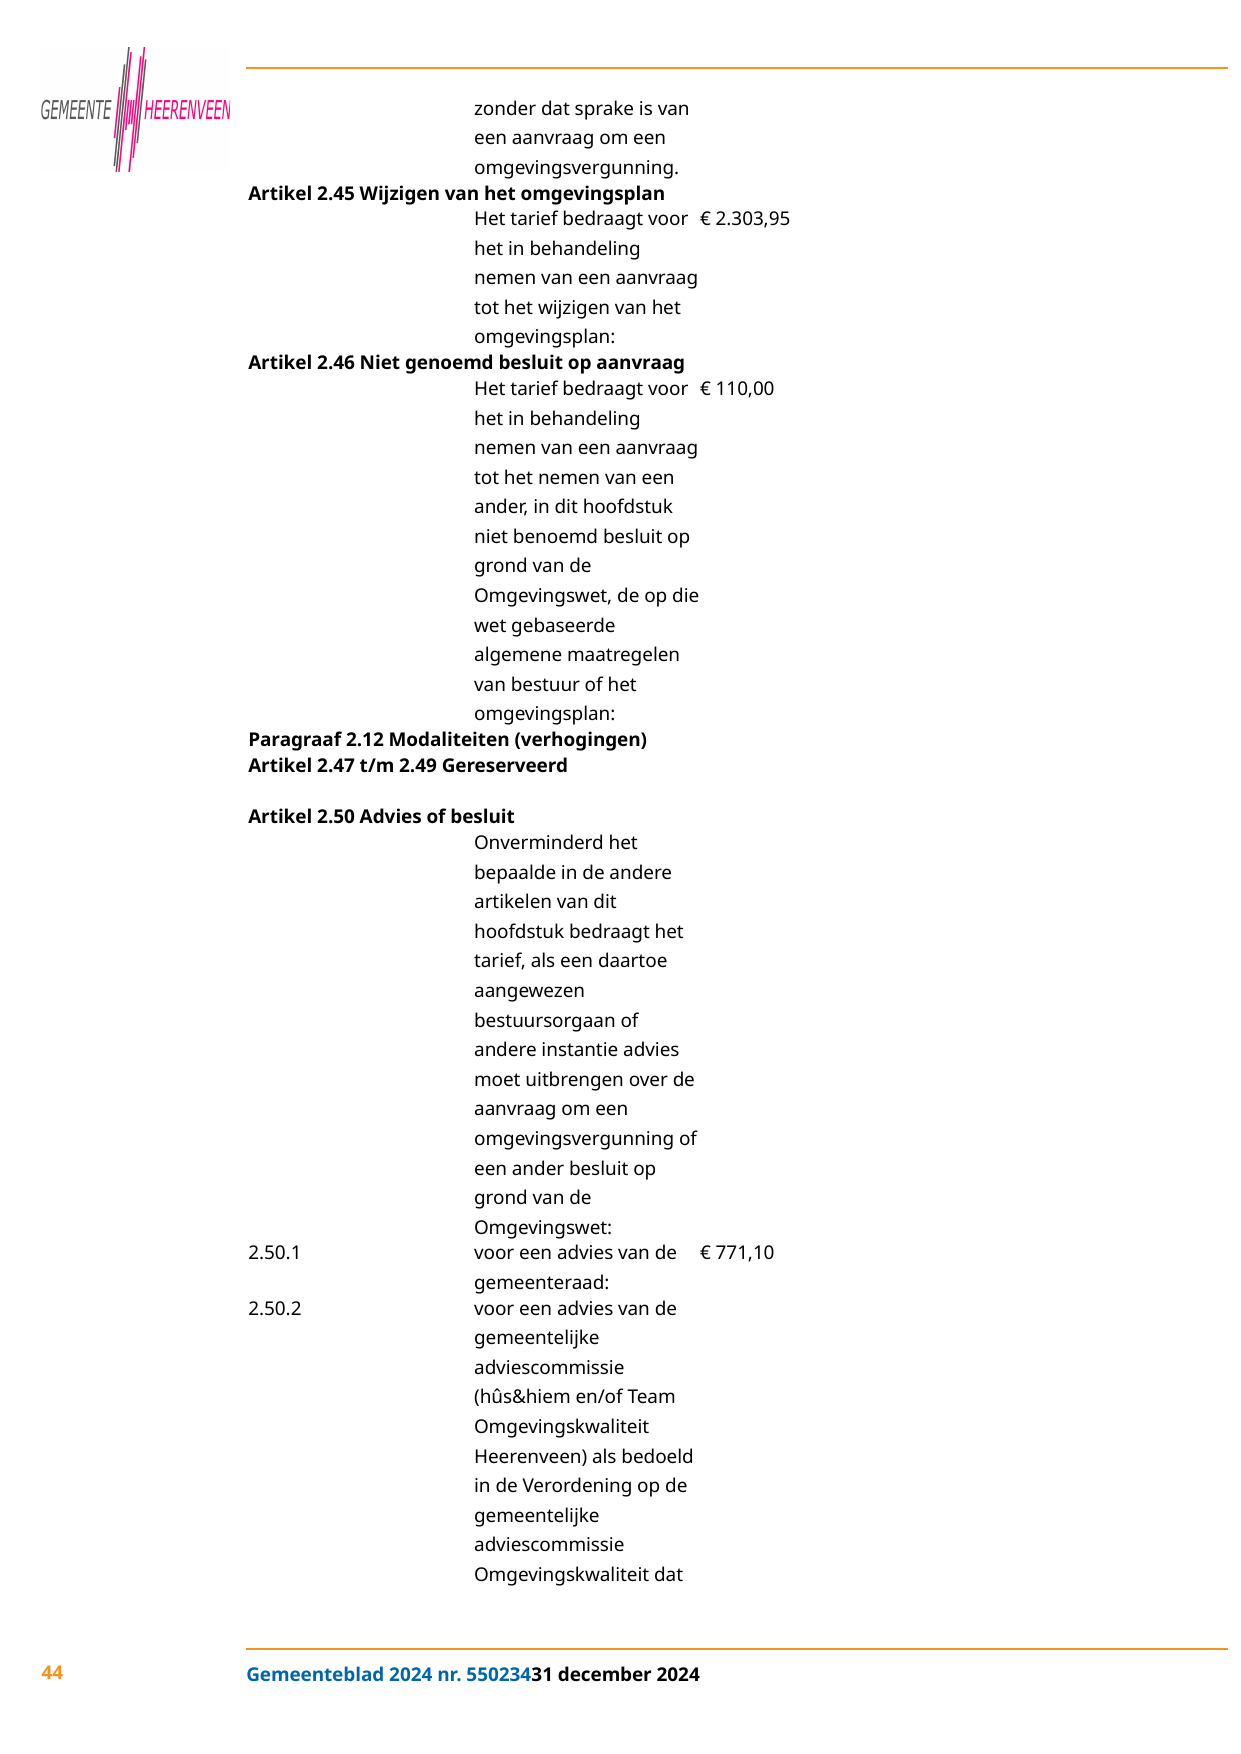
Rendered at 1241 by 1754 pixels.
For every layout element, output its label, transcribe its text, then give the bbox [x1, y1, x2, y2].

table_cell 2.50.1 [248, 1240, 474, 1295]
table_cell [248, 778, 474, 803]
table_cell Artikel 2.50 Advies of besluit [248, 804, 926, 829]
table_cell [700, 829, 926, 1239]
table_cell [248, 95, 474, 180]
table_cell [926, 375, 1152, 726]
table_cell Artikel 2.46 Niet genoemd besluit op aanvraag [248, 350, 926, 375]
table_cell [926, 1295, 1152, 1587]
table_cell [700, 1295, 926, 1587]
table_cell [474, 778, 700, 803]
table_cell [926, 205, 1152, 349]
table_cell [926, 1240, 1152, 1295]
table_cell [700, 778, 926, 803]
table_cell [926, 180, 1152, 205]
table_cell [248, 375, 474, 726]
table_cell zonder dat sprake is van een aanvraag om een omgevingsvergunning. [474, 95, 700, 180]
table_cell [926, 752, 1152, 778]
table_cell [926, 829, 1152, 1239]
table_cell [926, 95, 1152, 180]
table_cell [700, 95, 926, 180]
table_cell € 2.303,95 [700, 205, 926, 349]
table_cell Paragraaf 2.12 Modaliteiten (verhogingen) [248, 726, 1152, 752]
table_cell [926, 350, 1152, 375]
table_cell [926, 778, 1152, 803]
table_cell 2.50.2 [248, 1295, 474, 1587]
table_cell Artikel 2.45 Wijzigen van het omgevingsplan [248, 180, 926, 205]
table_cell [926, 804, 1152, 829]
table_cell voor een advies van de gemeenteraad: [474, 1240, 700, 1295]
table_cell Onverminderd het bepaalde in de andere artikelen van dit hoofdstuk bedraagt het tarief, als een daartoe aangewezen bestuursorgaan of andere instantie advies moet uitbrengen over de aanvraag om een omgevingsvergunning of een ander besluit op grond van de Omgevingswet: [474, 829, 700, 1239]
table_cell Artikel 2.47 t/m 2.49 Gereserveerd [248, 752, 926, 778]
table_cell Het tarief bedraagt voor het in behandeling nemen van een aanvraag tot het nemen van een ander, in dit hoofdstuk niet benoemd besluit op grond van de Omgevingswet, de op die wet gebaseerde algemene maatregelen van bestuur of het omgevingsplan: [474, 375, 700, 726]
table_cell € 110,00 [700, 375, 926, 726]
table_cell Het tarief bedraagt voor het in behandeling nemen van een aanvraag tot het wijzigen van het omgevingsplan: [474, 205, 700, 349]
table_cell [248, 205, 474, 349]
table_cell voor een advies van de gemeentelijke adviescommissie (hûs&hiem en/of Team Omgevingskwaliteit Heerenveen) als bedoeld in de Verordening op de gemeentelijke adviescommissie Omgevingskwaliteit dat [474, 1295, 700, 1587]
picture [41, 47, 231, 172]
table_cell € 771,10 [700, 1240, 926, 1295]
table_cell [248, 829, 474, 1239]
